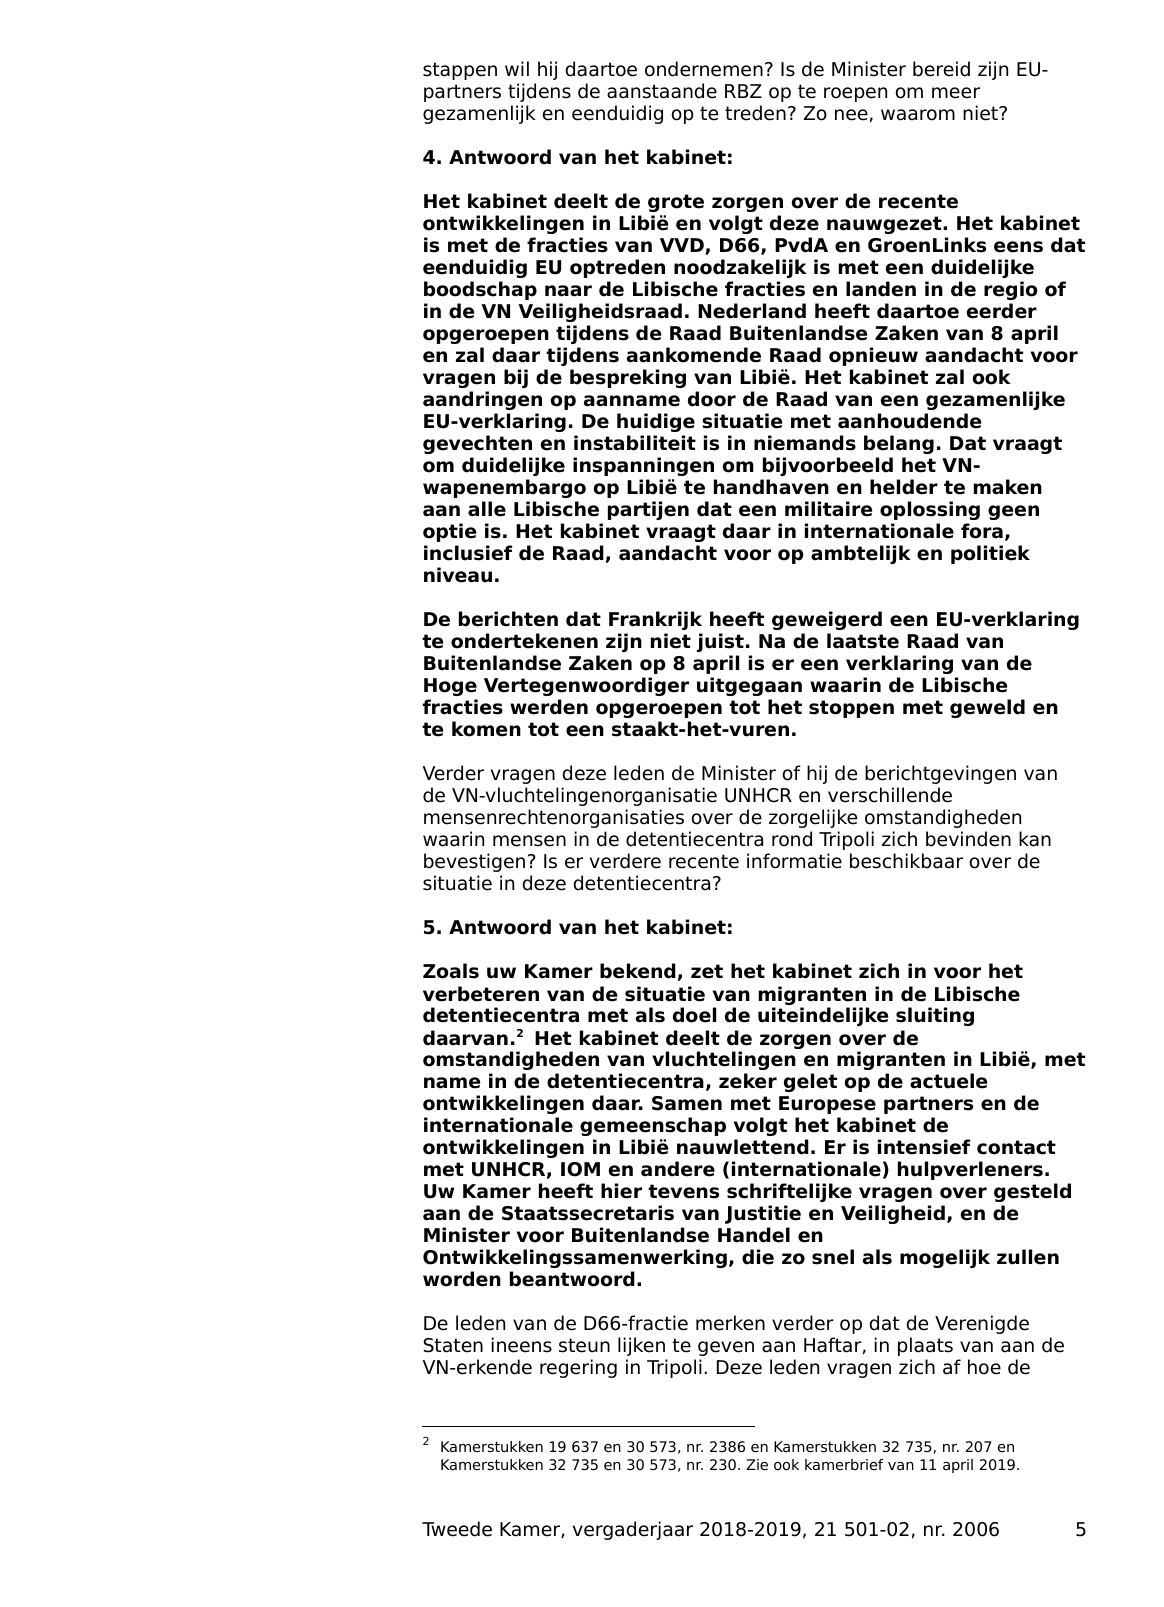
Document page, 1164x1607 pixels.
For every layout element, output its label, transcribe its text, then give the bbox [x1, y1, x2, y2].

text Verder vragen deze leden de Minister of hij de berichtgevingen van de VN-vluchtelingenorganisatie UNHCR en verschillende mensenrechtenorganisaties over de zorgelijke omstandigheden waarin mensen in de detentiecentra rond Tripoli zich bevinden kan bevestigen? Is er verdere recente informatie beschikbaar over de situatie in deze detentiecentra? [422, 763, 1087, 895]
text stappen wil hij daartoe ondernemen? Is de Minister bereid zijn EU-partners tijdens de aanstaande RBZ op te roepen om meer gezamenlijk en eenduidig op te treden? Zo nee, waarom niet? [422, 59, 1087, 125]
text Zoals uw Kamer bekend, zet het kabinet zich in voor het verbeteren van de situatie van migranten in de Libische detentiecentra met als doel de uiteindelijke sluiting daarvan. Het kabinet deelt de zorgen over de omstandigheden van vluchtelingen en migranten in Libië, met name in de detentiecentra, zeker gelet op de actuele ontwikkelingen daar. Samen met Europese partners en de internationale gemeenschap volgt het kabinet de ontwikkelingen in Libië nauwlettend. Er is intensief contact met UNHCR, IOM en andere (internationale) hulpverleners. Uw Kamer heeft hier tevens schriftelijke vragen over gesteld aan de Staatssecretaris van Justitie en Veiligheid, en de Minister voor Buitenlandse Handel en Ontwikkelingssamenwerking, die zo snel als mogelijk zullen worden beantwoord. [422, 961, 1087, 1291]
subtitle 5. Antwoord van het kabinet: [422, 917, 1087, 939]
text De berichten dat Frankrijk heeft geweigerd een EU-verklaring te ondertekenen zijn niet juist. Na de laatste Raad van Buitenlandse Zaken op 8 april is er een verklaring van de Hoge Vertegenwoordiger uitgegaan waarin de Libische fracties werden opgeroepen tot het stoppen met geweld en te komen tot een staakt-het-vuren. [422, 609, 1087, 741]
text De leden van de D66-fractie merken verder op dat de Verenigde Staten ineens steun lijken te geven aan Haftar, in plaats van aan de VN-erkende regering in Tripoli. Deze leden vragen zich af hoe de [422, 1313, 1087, 1379]
text Het kabinet deelt de grote zorgen over de recente ontwikkelingen in Libië en volgt deze nauwgezet. Het kabinet is met de fracties van VVD, D66, PvdA en GroenLinks eens dat eenduidig EU optreden noodzakelijk is met een duidelijke boodschap naar de Libische fracties en landen in de regio of in de VN Veiligheidsraad. Nederland heeft daartoe eerder opgeroepen tijdens de Raad Buitenlandse Zaken van 8 april en zal daar tijdens aankomende Raad opnieuw aandacht voor vragen bij de bespreking van Libië. Het kabinet zal ook aandringen op aanname door de Raad van een gezamenlijke EU-verklaring. De huidige situatie met aanhoudende gevechten en instabiliteit is in niemands belang. Dat vraagt om duidelijke inspanningen om bijvoorbeeld het VN-wapenembargo op Libië te handhaven en helder te maken aan alle Libische partijen dat een militaire oplossing geen optie is. Het kabinet vraagt daar in internationale fora, inclusief de Raad, aandacht voor op ambtelijk en politiek niveau. [422, 191, 1087, 587]
text Kamerstukken 19 637 en 30 573, nr. 2386 en Kamerstukken 32 735, nr. 207 en Kamerstukken 32 735 en 30 573, nr. 230. Zie ook kamerbrief van 11 april 2019. [422, 1435, 1087, 1474]
subtitle 4. Antwoord van het kabinet: [422, 147, 1087, 169]
